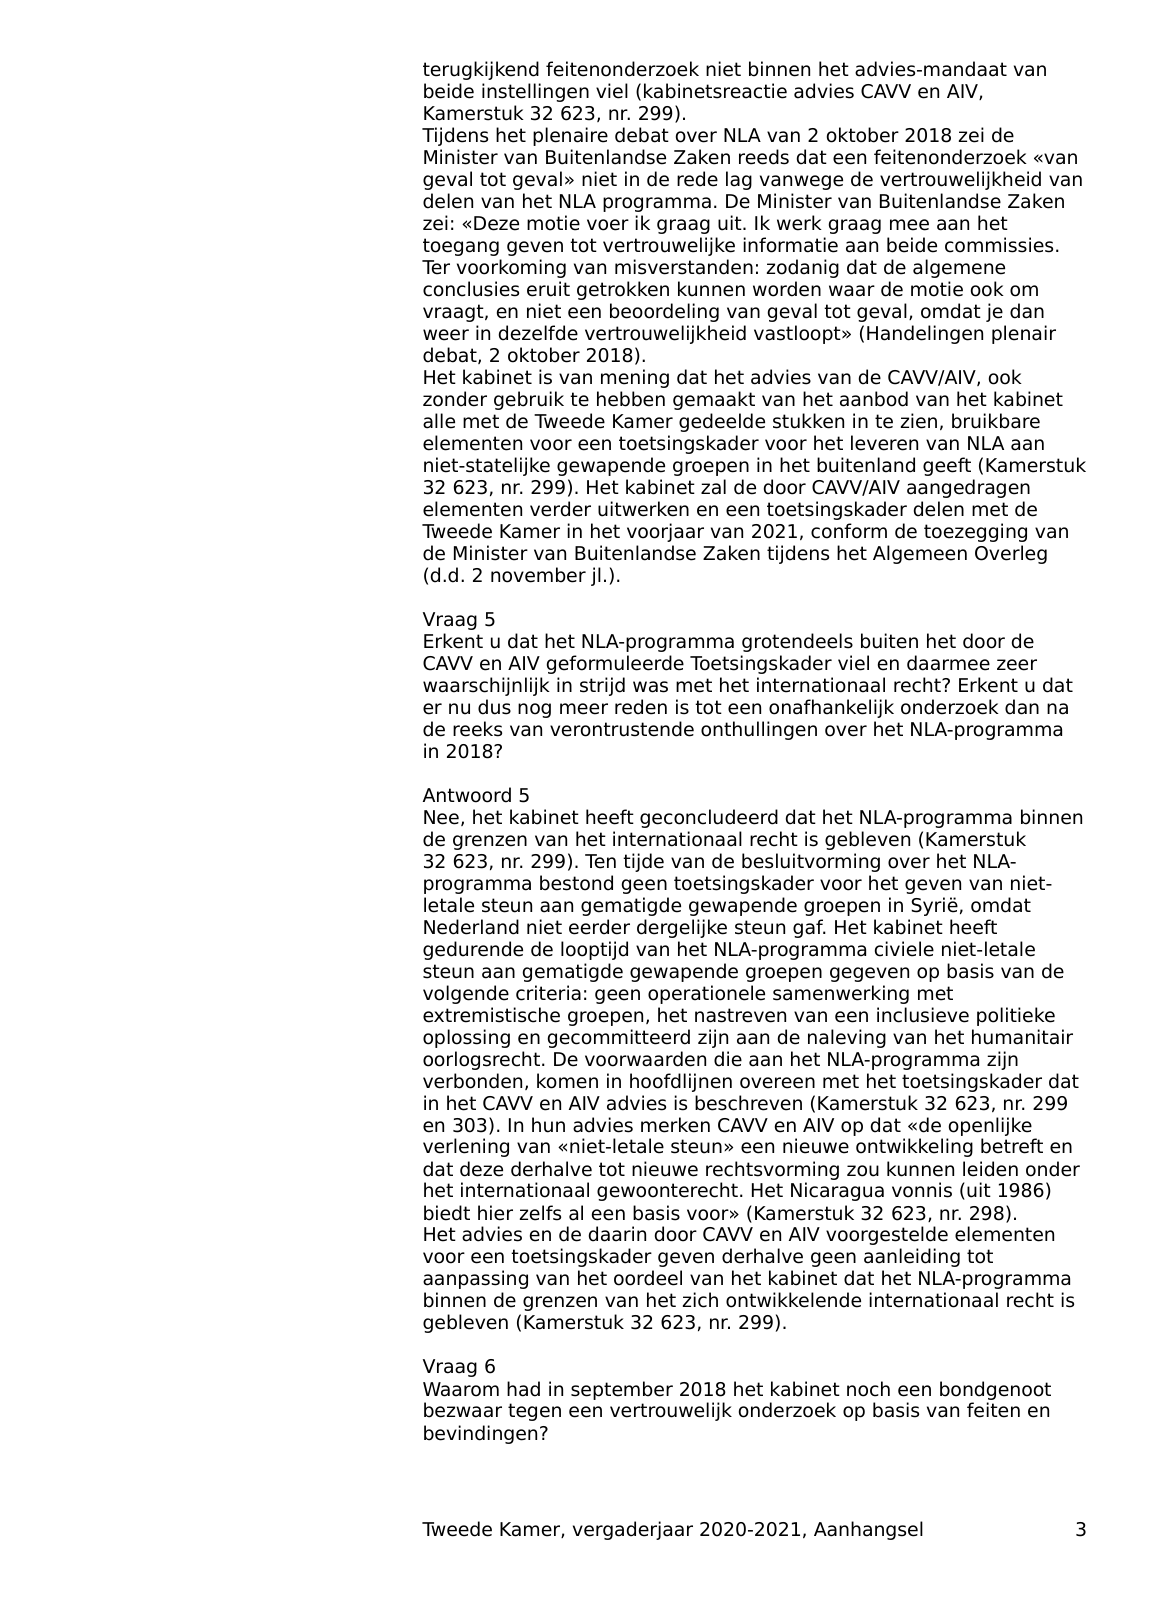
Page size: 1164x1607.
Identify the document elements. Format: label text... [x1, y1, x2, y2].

text Vraag 5 [422, 609, 1087, 631]
text Het advies en de daarin door CAVV en AIV voorgestelde elementen voor een toetsingskader geven derhalve geen aanleiding tot aanpassing van het oordeel van het kabinet dat het NLA-programma binnen de grenzen van het zich ontwikkelende internationaal recht is gebleven (Kamerstuk 32 623, nr. 299). [422, 1224, 1087, 1334]
text Waarom had in september 2018 het kabinet noch een bondgenoot bezwaar tegen een vertrouwelijk onderzoek op basis van feiten en bevindingen? [422, 1378, 1087, 1444]
text terugkijkend feitenonderzoek niet binnen het advies-mandaat van beide instellingen viel (kabinetsreactie advies CAVV en AIV, Kamerstuk 32 623, nr. 299). [422, 59, 1087, 125]
text Antwoord 5 [422, 785, 1087, 807]
text Erkent u dat het NLA-programma grotendeels buiten het door de CAVV en AIV geformuleerde Toetsingskader viel en daarmee zeer waarschijnlijk in strijd was met het internationaal recht? Erkent u dat er nu dus nog meer reden is tot een onafhankelijk onderzoek dan na de reeks van verontrustende onthullingen over het NLA-programma in 2018? [422, 631, 1087, 763]
text Het kabinet is van mening dat het advies van de CAVV/AIV, ook zonder gebruik te hebben gemaakt van het aanbod van het kabinet alle met de Tweede Kamer gedeelde stukken in te zien, bruikbare elementen voor een toetsingskader voor het leveren van NLA aan niet-statelijke gewapende groepen in het buitenland geeft (Kamerstuk 32 623, nr. 299). Het kabinet zal de door CAVV/AIV aangedragen elementen verder uitwerken en een toetsingskader delen met de Tweede Kamer in het voorjaar van 2021, conform de toezegging van de Minister van Buitenlandse Zaken tijdens het Algemeen Overleg (d.d. 2 november jl.). [422, 367, 1087, 587]
text Tijdens het plenaire debat over NLA van 2 oktober 2018 zei de Minister van Buitenlandse Zaken reeds dat een feitenonderzoek «van geval tot geval» niet in de rede lag vanwege de vertrouwelijkheid van delen van het NLA programma. De Minister van Buitenlandse Zaken zei: «Deze motie voer ik graag uit. Ik werk graag mee aan het toegang geven tot vertrouwelijke informatie aan beide commissies. Ter voorkoming van misverstanden: zodanig dat de algemene conclusies eruit getrokken kunnen worden waar de motie ook om vraagt, en niet een beoordeling van geval tot geval, omdat je dan weer in dezelfde vertrouwelijkheid vastloopt» (Handelingen plenair debat, 2 oktober 2018). [422, 125, 1087, 367]
text Vraag 6 [422, 1356, 1087, 1378]
text Nee, het kabinet heeft geconcludeerd dat het NLA-programma binnen de grenzen van het internationaal recht is gebleven (Kamerstuk 32 623, nr. 299). Ten tijde van de besluitvorming over het NLA-programma bestond geen toetsingskader voor het geven van niet-letale steun aan gematigde gewapende groepen in Syrië, omdat Nederland niet eerder dergelijke steun gaf. Het kabinet heeft gedurende de looptijd van het NLA-programma civiele niet-letale steun aan gematigde gewapende groepen gegeven op basis van de volgende criteria: geen operationele samenwerking met extremistische groepen, het nastreven van een inclusieve politieke oplossing en gecommitteerd zijn aan de naleving van het humanitair oorlogsrecht. De voorwaarden die aan het NLA-programma zijn verbonden, komen in hoofdlijnen overeen met het toetsingskader dat in het CAVV en AIV advies is beschreven (Kamerstuk 32 623, nr. 299 en 303). In hun advies merken CAVV en AIV op dat «de openlijke verlening van «niet-letale steun» een nieuwe ontwikkeling betreft en dat deze derhalve tot nieuwe rechtsvorming zou kunnen leiden onder het internationaal gewoonterecht. Het Nicaragua vonnis (uit 1986) biedt hier zelfs al een basis voor» (Kamerstuk 32 623, nr. 298). [422, 807, 1087, 1224]
